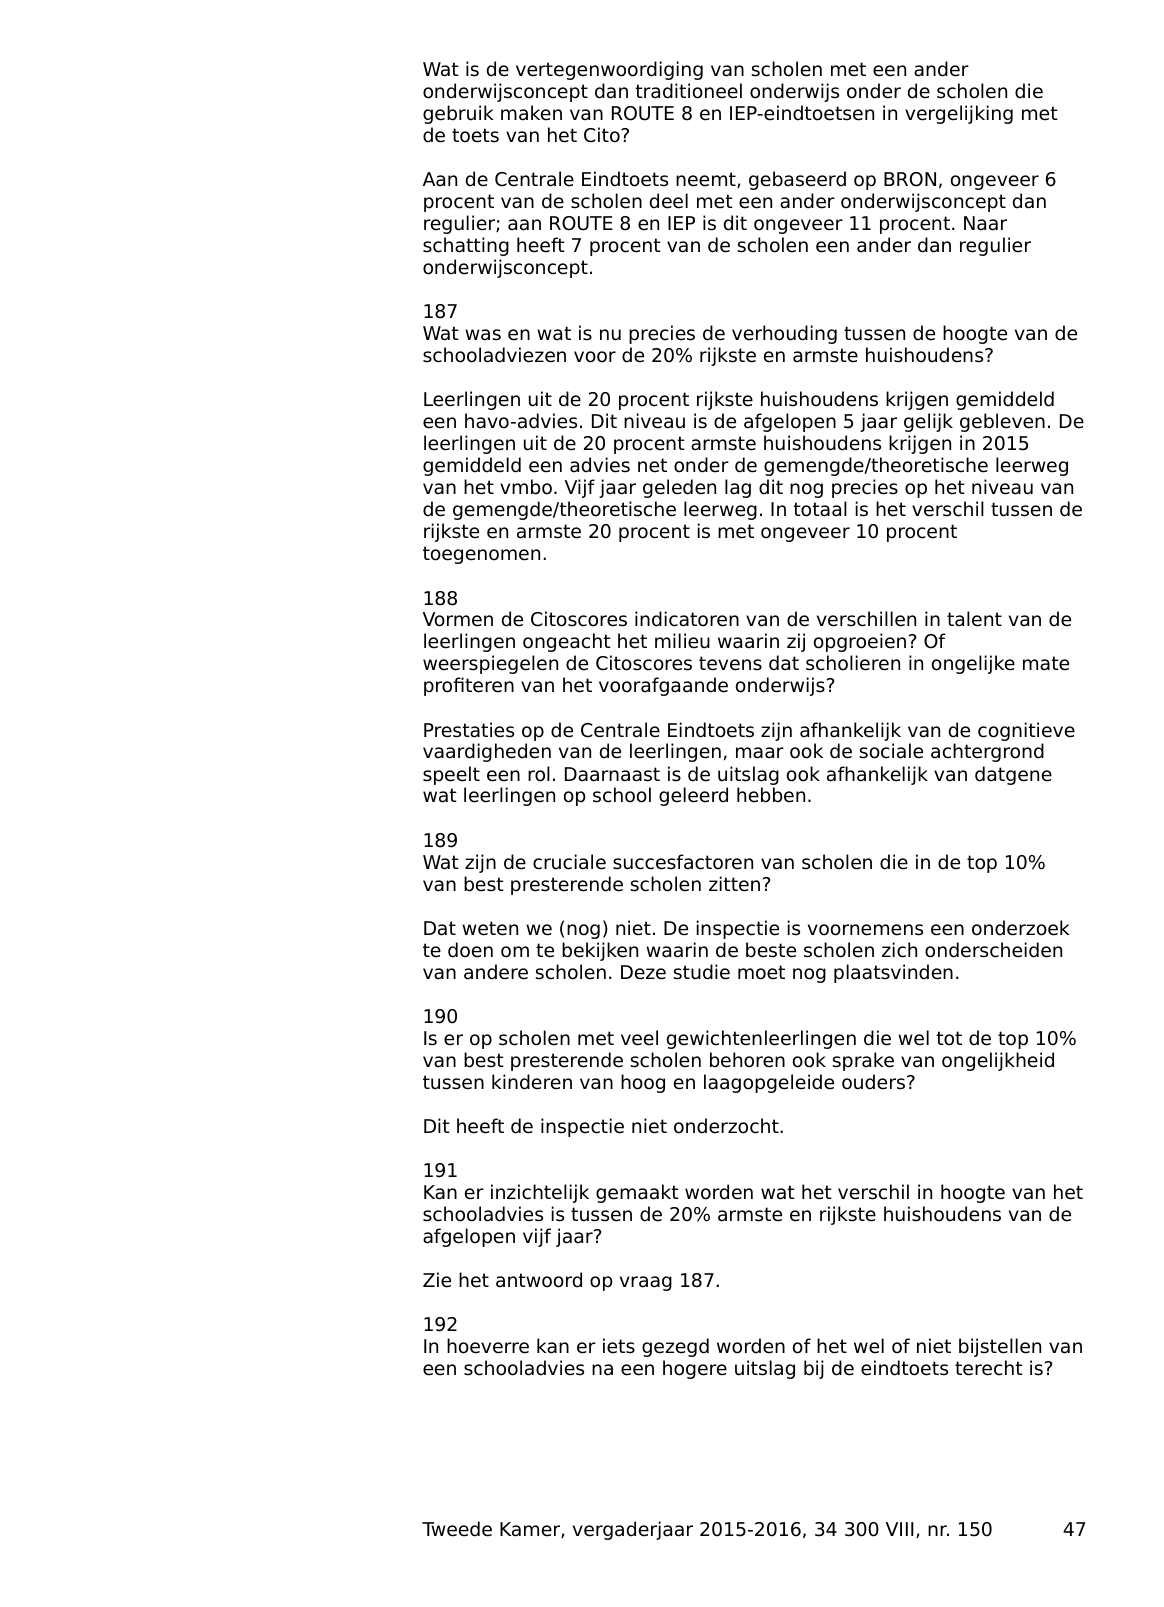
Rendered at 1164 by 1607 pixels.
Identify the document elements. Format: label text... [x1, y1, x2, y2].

text Vormen de Citoscores indicatoren van de verschillen in talent van de leerlingen ongeacht het milieu waarin zij opgroeien? Of weerspiegelen de Citoscores tevens dat scholieren in ongelijke mate profiteren van het voorafgaande onderwijs? [422, 609, 1087, 697]
text 188 [422, 587, 1087, 609]
text 191 [422, 1160, 1087, 1182]
text Prestaties op de Centrale Eindtoets zijn afhankelijk van de cognitieve vaardigheden van de leerlingen, maar ook de sociale achtergrond speelt een rol. Daarnaast is de uitslag ook afhankelijk van datgene wat leerlingen op school geleerd hebben. [422, 719, 1087, 807]
text Wat zijn de cruciale succesfactoren van scholen die in de top 10% van best presterende scholen zitten? [422, 852, 1087, 896]
text Wat is de vertegenwoordiging van scholen met een ander onderwijsconcept dan traditioneel onderwijs onder de scholen die gebruik maken van ROUTE 8 en IEP-eindtoetsen in vergelijking met de toets van het Cito? [422, 59, 1087, 147]
text Aan de Centrale Eindtoets neemt, gebaseerd op BRON, ongeveer 6 procent van de scholen deel met een ander onderwijsconcept dan regulier; aan ROUTE 8 en IEP is dit ongeveer 11 procent. Naar schatting heeft 7 procent van de scholen een ander dan regulier onderwijsconcept. [422, 169, 1087, 279]
text 192 [422, 1314, 1087, 1336]
text 187 [422, 301, 1087, 323]
text 189 [422, 829, 1087, 852]
text Zie het antwoord op vraag 187. [422, 1270, 1087, 1292]
text Is er op scholen met veel gewichtenleerlingen die wel tot de top 10% van best presterende scholen behoren ook sprake van ongelijkheid tussen kinderen van hoog en laagopgeleide ouders? [422, 1028, 1087, 1094]
text Kan er inzichtelijk gemaakt worden wat het verschil in hoogte van het schooladvies is tussen de 20% armste en rijkste huishoudens van de afgelopen vijf jaar? [422, 1182, 1087, 1248]
text 190 [422, 1006, 1087, 1028]
text Dit heeft de inspectie niet onderzocht. [422, 1116, 1087, 1138]
text In hoeverre kan er iets gezegd worden of het wel of niet bijstellen van een schooladvies na een hogere uitslag bij de eindtoets terecht is? [422, 1336, 1087, 1380]
text Leerlingen uit de 20 procent rijkste huishoudens krijgen gemiddeld een havo-advies. Dit niveau is de afgelopen 5 jaar gelijk gebleven. De leerlingen uit de 20 procent armste huishoudens krijgen in 2015 gemiddeld een advies net onder de gemengde/theoretische leerweg van het vmbo. Vijf jaar geleden lag dit nog precies op het niveau van de gemengde/theoretische leerweg. In totaal is het verschil tussen de rijkste en armste 20 procent is met ongeveer 10 procent toegenomen. [422, 389, 1087, 565]
text Dat weten we (nog) niet. De inspectie is voornemens een onderzoek te doen om te bekijken waarin de beste scholen zich onderscheiden van andere scholen. Deze studie moet nog plaatsvinden. [422, 918, 1087, 984]
text Wat was en wat is nu precies de verhouding tussen de hoogte van de schooladviezen voor de 20% rijkste en armste huishoudens? [422, 323, 1087, 367]
